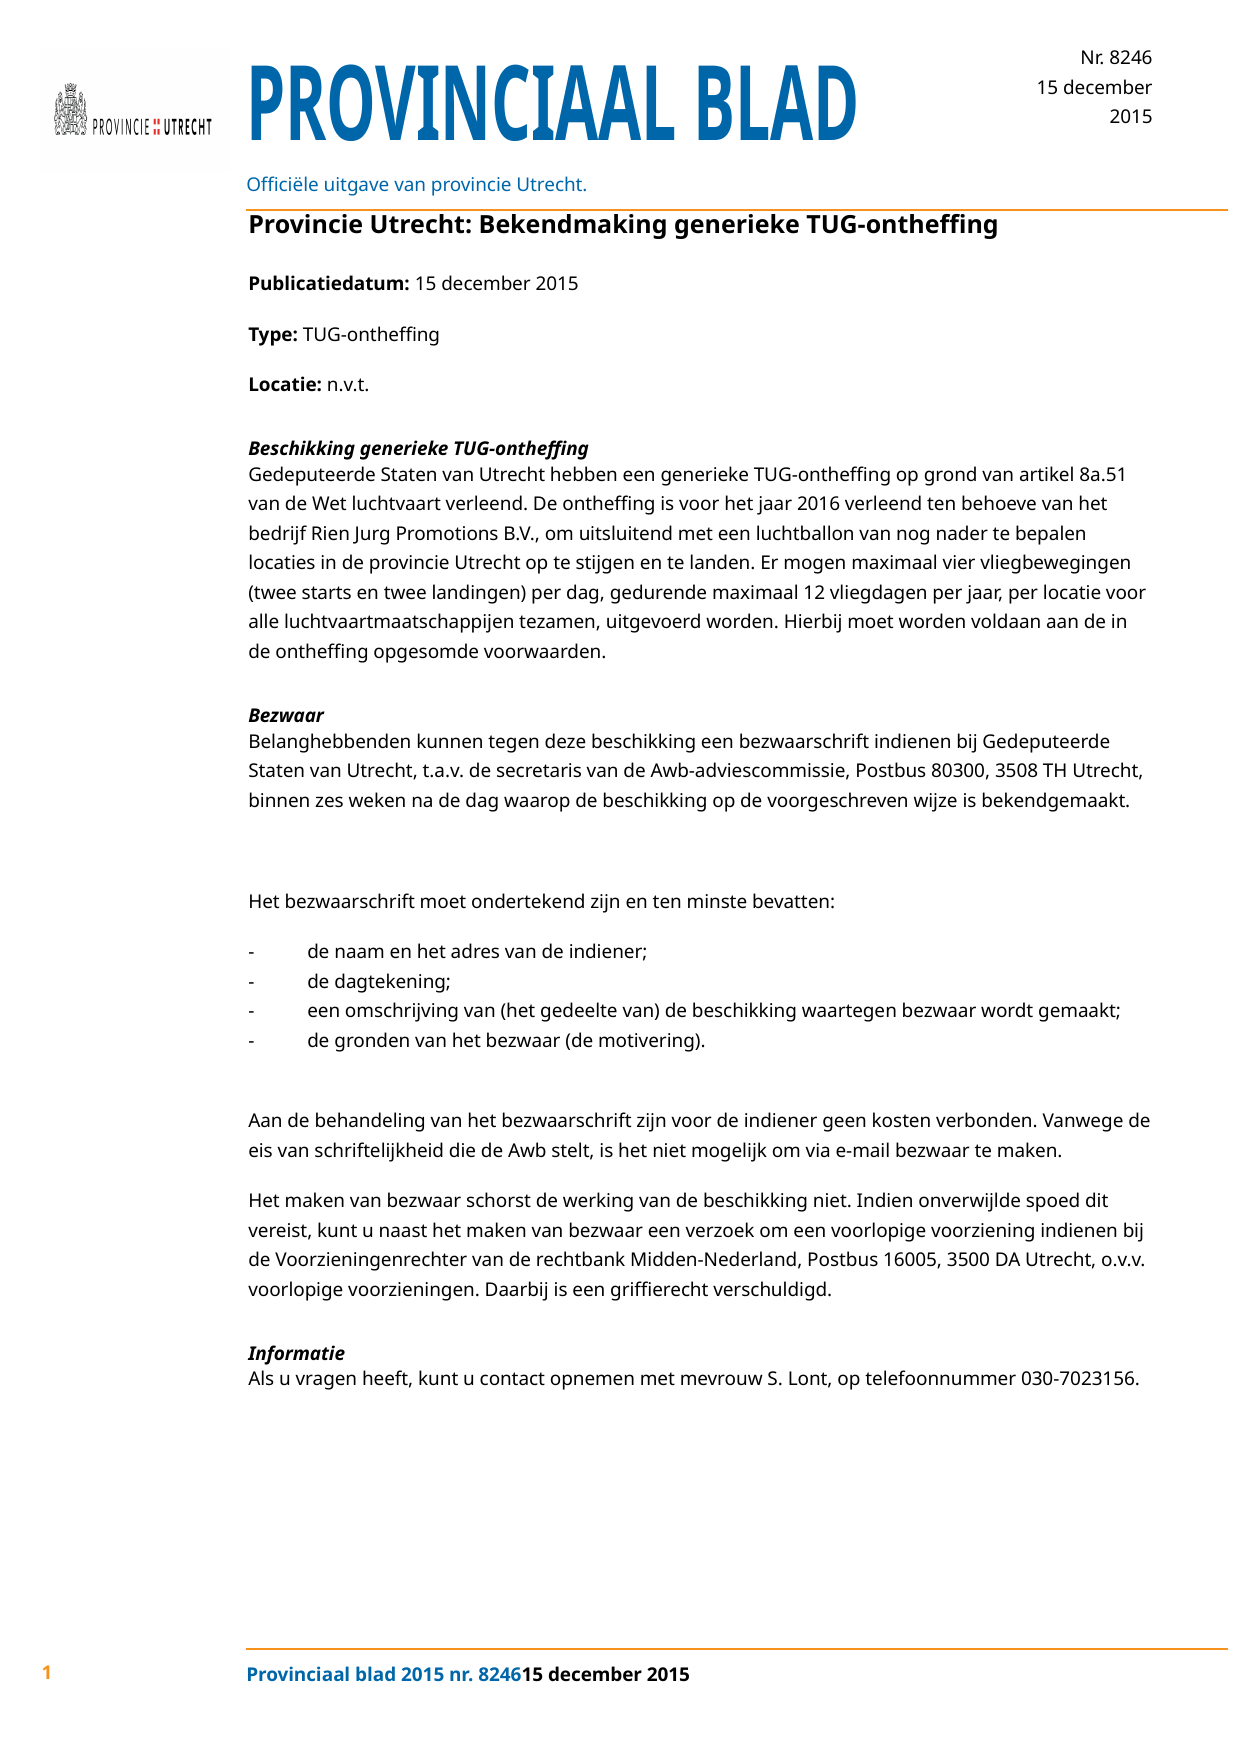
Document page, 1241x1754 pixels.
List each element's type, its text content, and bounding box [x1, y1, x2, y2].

text Gedeputeerde Staten van Utrecht hebben een generieke TUG-ontheffing op grond van artikel 8a.51 van de Wet luchtvaart verleend. De ontheffing is voor het jaar 2016 verleend ten behoeve van het bedrijf Rien Jurg Promotions B.V., om uitsluitend met een luchtballon van nog nader te bepalen locaties in de provincie Utrecht op te stijgen en te landen. Er mogen maximaal vier vliegbewegingen (twee starts en twee landingen) per dag, gedurende maximaal 12 vliegdagen per jaar, per locatie voor alle luchtvaartmaatschappijen tezamen, uitgevoerd worden. Hierbij moet worden voldaan aan de in de ontheffing opgesomde voorwaarden. [248, 461, 1152, 664]
list de naam en het adres van de indiener; [248, 938, 1152, 964]
text Beschikking generieke TUG-ontheffing [248, 435, 1152, 461]
text Als u vragen heeft, kunt u contact opnemen met mevrouw S. Lont, op telefoonnummer 030-7023156. [248, 1366, 1152, 1391]
text Provincie Utrecht: Bekendmaking generieke TUG-ontheffing [248, 211, 1152, 241]
text Locatie: n.v.t. [248, 371, 1152, 397]
text Publicatiedatum: 15 december 2015 [248, 270, 1152, 296]
text Bezwaar [248, 702, 1152, 728]
text Het bezwaarschrift moet ondertekend zijn en ten minste bevatten: [248, 888, 1152, 914]
picture [41, 47, 231, 172]
text Belanghebbenden kunnen tegen deze beschikking een bezwaarschrift indienen bij Gedeputeerde Staten van Utrecht, t.a.v. de secretaris van de Awb-adviescommissie, Postbus 80300, 3508 TH Utrecht, binnen zes weken na de dag waarop de beschikking op de voorgeschreven wijze is bekendgemaakt. [248, 728, 1152, 813]
text Aan de behandeling van het bezwaarschrift zijn voor de indiener geen kosten verbonden. Vanwege de eis van schriftelijkheid die de Awb stelt, is het niet mogelijk om via e-mail bezwaar te maken. [248, 1107, 1152, 1162]
text Informatie [248, 1340, 1152, 1366]
list een omschrijving van (het gedeelte van) de beschikking waartegen bezwaar wordt gemaakt; [248, 998, 1152, 1023]
text Type: TUG-ontheffing [248, 321, 1152, 346]
text Het maken van bezwaar schorst de werking van de beschikking niet. Indien onverwijlde spoed dit vereist, kunt u naast het maken van bezwaar een verzoek om een voorlopige voorziening indienen bij de Voorzieningenrechter van de rechtbank Midden-Nederland, Postbus 16005, 3500 DA Utrecht, o.v.v. voorlopige voorzieningen. Daarbij is een griffierecht verschuldigd. [248, 1187, 1152, 1302]
list de dagtekening; [248, 968, 1152, 994]
list de gronden van het bezwaar (de motivering). [248, 1027, 1152, 1053]
